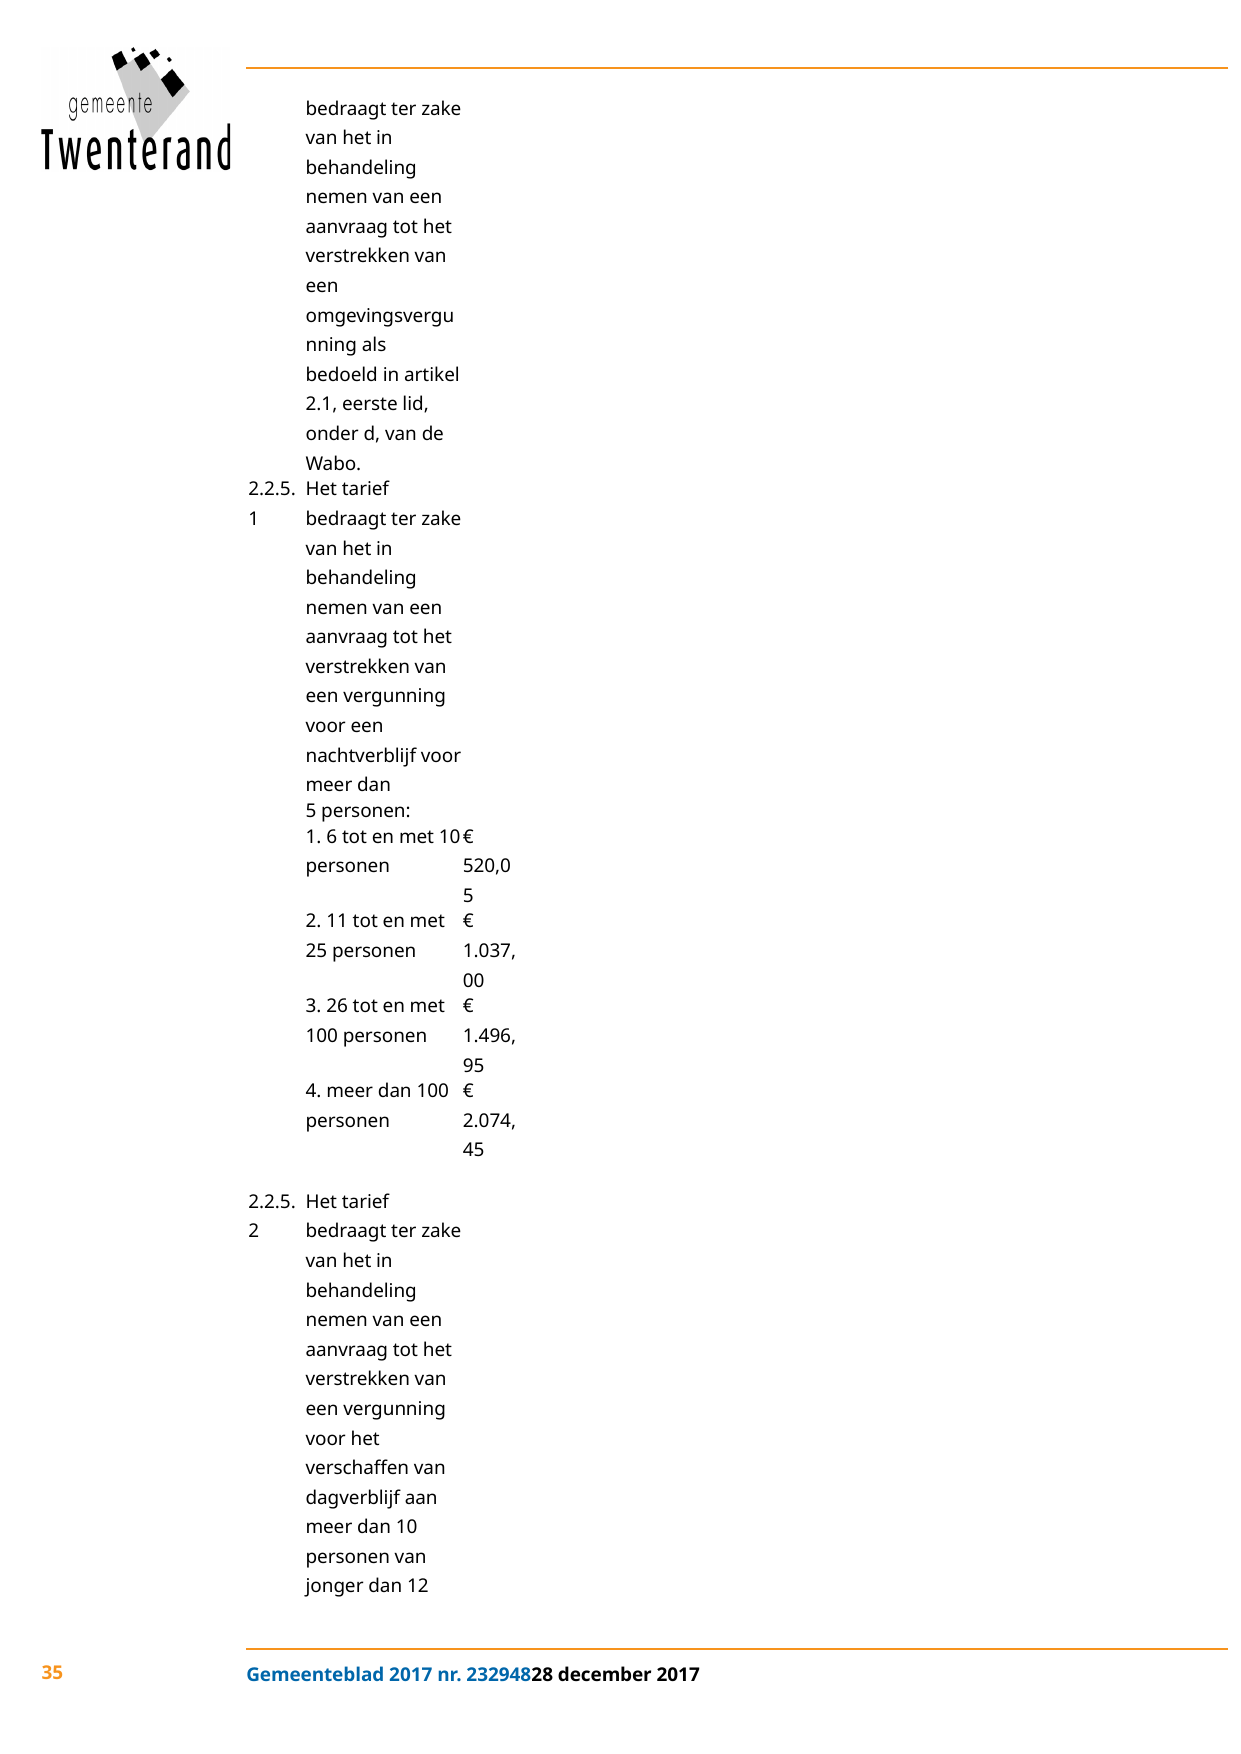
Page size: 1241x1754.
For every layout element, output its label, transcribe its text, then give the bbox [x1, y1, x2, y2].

table_cell [692, 1078, 807, 1162]
table_cell [520, 993, 577, 1077]
table_cell [807, 1163, 922, 1188]
table_cell [692, 1163, 807, 1188]
table_cell [922, 1188, 1037, 1598]
table_cell [520, 1078, 577, 1162]
table_cell [578, 476, 692, 797]
table_cell [520, 95, 577, 476]
table_cell [248, 95, 305, 476]
table_cell [248, 823, 305, 908]
table_cell [578, 908, 692, 993]
table_cell [578, 1188, 692, 1598]
table_cell € 1.496,95 [463, 993, 520, 1077]
table_cell [922, 908, 1037, 993]
table_cell [1037, 1188, 1152, 1598]
table_cell [520, 823, 577, 908]
table_cell [578, 1163, 692, 1188]
table_cell Het tarief bedraagt ter zake van het in behandeling nemen van een aanvraag tot het verstrekken van een vergunning voor het verschaffen van dagverblijf aan meer dan 10 personen van jonger dan 12 [305, 1188, 463, 1598]
table_cell [922, 476, 1037, 797]
table_cell [922, 95, 1037, 476]
table_cell [807, 797, 922, 823]
table_cell [578, 95, 692, 476]
table_cell [463, 1188, 520, 1598]
table_cell [248, 797, 305, 823]
table_cell [922, 797, 1037, 823]
table_cell [578, 993, 692, 1077]
table_cell [807, 95, 922, 476]
table_cell [520, 1188, 577, 1598]
table_cell [922, 993, 1037, 1077]
table_cell € 520,05 [463, 823, 520, 908]
table_cell [520, 476, 577, 797]
table_cell [463, 95, 520, 476]
table_cell [248, 993, 305, 1077]
table_cell [692, 1188, 807, 1598]
table_cell 2.2.5.1 [248, 476, 305, 797]
table_cell 3. 26 tot en met 100 personen [305, 993, 463, 1077]
table_cell [305, 1163, 463, 1188]
table_cell € 2.074,45 [463, 1078, 520, 1162]
table_cell [1037, 476, 1152, 797]
table_cell [520, 1163, 577, 1188]
table_cell [692, 993, 807, 1077]
table_cell [692, 476, 807, 797]
table_cell [807, 1188, 922, 1598]
table_cell [1037, 95, 1152, 476]
table_cell 5 personen: [305, 797, 463, 823]
table_cell 4. meer dan 100 personen [305, 1078, 463, 1162]
table_cell [1037, 1078, 1152, 1162]
table_cell [1037, 908, 1152, 993]
table_cell [807, 908, 922, 993]
table_cell [463, 476, 520, 797]
table_cell [578, 823, 692, 908]
table_cell Het tarief bedraagt ter zake van het in behandeling nemen van een aanvraag tot het verstrekken van een vergunning voor een nachtverblijf voor meer dan [305, 476, 463, 797]
table_cell [1037, 1163, 1152, 1188]
table_cell [922, 1078, 1037, 1162]
table_cell [520, 797, 577, 823]
table_cell [807, 1078, 922, 1162]
table_cell [1037, 823, 1152, 908]
table_cell [463, 797, 520, 823]
table_cell 2. 11 tot en met 25 personen [305, 908, 463, 993]
table_cell [248, 1078, 305, 1162]
table_cell [922, 1163, 1037, 1188]
table_cell [692, 797, 807, 823]
table_cell [807, 476, 922, 797]
table_cell [248, 1163, 305, 1188]
table_cell [248, 908, 305, 993]
table_cell [807, 993, 922, 1077]
table_cell [578, 797, 692, 823]
table_cell 2.2.5.2 [248, 1188, 305, 1598]
table_cell [1037, 993, 1152, 1077]
table_cell 1. 6 tot en met 10 personen [305, 823, 463, 908]
table_cell [578, 1078, 692, 1162]
table_cell [463, 1163, 520, 1188]
table_cell [922, 823, 1037, 908]
table_cell € 1.037,00 [463, 908, 520, 993]
table_cell [692, 95, 807, 476]
table_cell [692, 908, 807, 993]
table_cell [692, 823, 807, 908]
table_cell bedraagt ter zake van het in behandeling nemen van een aanvraag tot het verstrekken van een omgevingsvergunning als bedoeld in artikel 2.1, eerste lid, onder d, van de Wabo. [305, 95, 463, 476]
picture [41, 47, 231, 172]
table_cell [1037, 797, 1152, 823]
table_cell [807, 823, 922, 908]
table_cell [520, 908, 577, 993]
